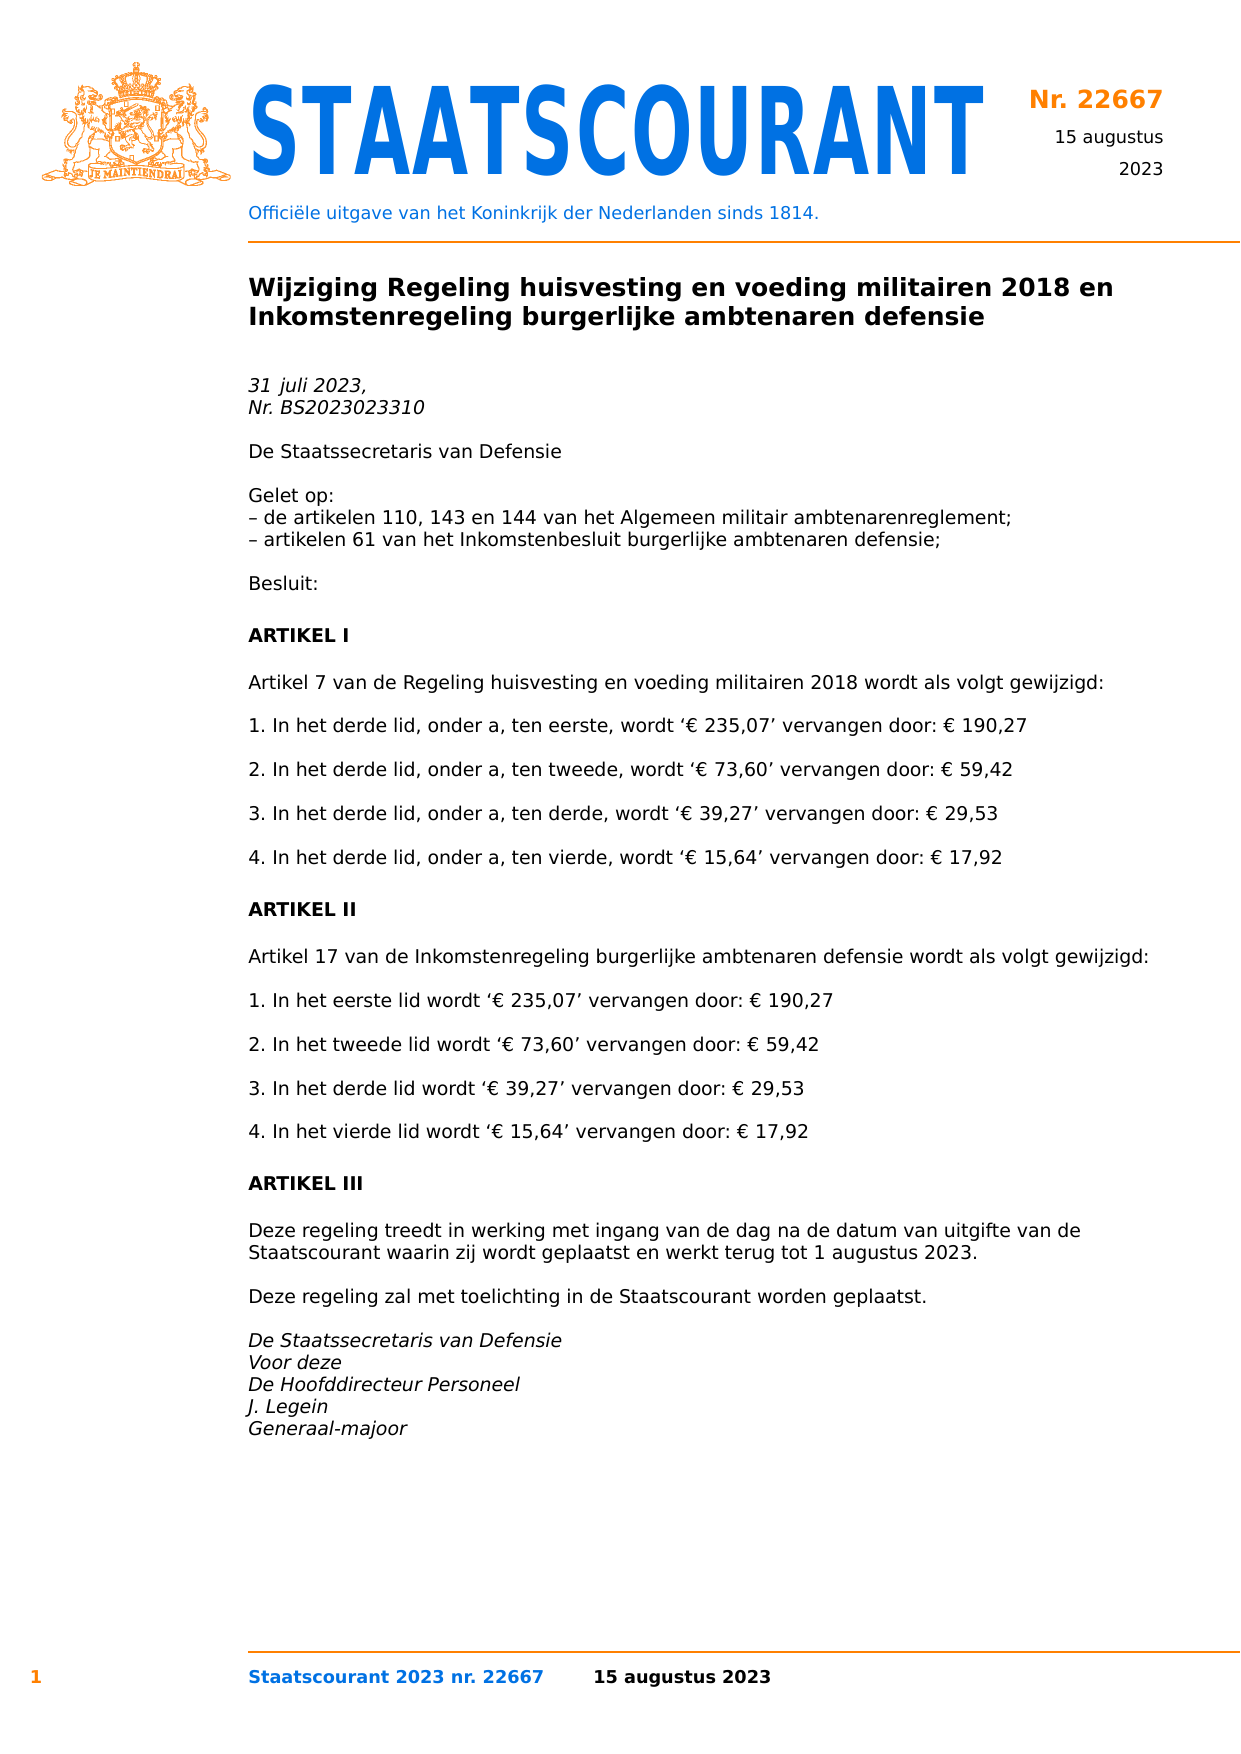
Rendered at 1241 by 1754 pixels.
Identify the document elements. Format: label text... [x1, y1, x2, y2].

subtitle ARTIKEL I [248, 624, 1163, 647]
subtitle ARTIKEL II [248, 899, 1163, 921]
text 1. In het eerste lid wordt ‘€ 235,07’ vervangen door: € 190,27 [248, 990, 1163, 1012]
table_cell 15 augustus [998, 121, 1240, 153]
text Besluit: [248, 573, 1163, 594]
text 2. In het derde lid, onder a, ten tweede, wordt ‘€ 73,60’ vervangen door: € 59,42 [248, 759, 1163, 781]
picture [41, 62, 231, 186]
table_header STAATSCOURANT [248, 62, 998, 203]
text De Staatssecretaris van Defensie Voor deze De Hoofddirecteur Personeel J. Legein Generaal-majoor [248, 1330, 1163, 1440]
text Nr. BS2023023310 [248, 397, 1163, 419]
text Deze regeling treedt in werking met ingang van de dag na de datum van uitgifte van de Staatscourant waarin zij wordt geplaatst en werkt terug tot 1 augustus 2023. [248, 1220, 1163, 1264]
text Gelet op: [248, 485, 1163, 507]
text De Staatssecretaris van Defensie [248, 441, 1163, 463]
text Artikel 7 van de Regeling huisvesting en voeding militairen 2018 wordt als volgt gewijzigd: [248, 672, 1163, 693]
subtitle ARTIKEL III [248, 1173, 1163, 1195]
text Deze regeling zal met toelichting in de Staatscourant worden geplaatst. [248, 1286, 1163, 1308]
text 3. In het derde lid, onder a, ten derde, wordt ‘€ 39,27’ vervangen door: € 29,53 [248, 803, 1163, 825]
text 1. In het derde lid, onder a, ten eerste, wordt ‘€ 235,07’ vervangen door: € 190,27 [248, 715, 1163, 737]
text Artikel 17 van de Inkomstenregeling burgerlijke ambtenaren defensie wordt als volgt gewijzigd: [248, 946, 1163, 968]
text – artikelen 61 van het Inkomstenbesluit burgerlijke ambtenaren defensie; [248, 529, 1163, 551]
text – de artikelen 110, 143 en 144 van het Algemeen militair ambtenarenreglement; [248, 507, 1163, 529]
text 2. In het tweede lid wordt ‘€ 73,60’ vervangen door: € 59,42 [248, 1034, 1163, 1056]
text 4. In het vierde lid wordt ‘€ 15,64’ vervangen door: € 17,92 [248, 1121, 1163, 1143]
table_cell 2023 [998, 153, 1240, 203]
table_header [25, 62, 248, 241]
subtitle Wijziging Regeling huisvesting en voeding militairen 2018 en Inkomstenregeling burgerlijke ambtenaren defensie [248, 273, 1163, 331]
table_cell Officiële uitgave van het Koninkrijk der Nederlanden sinds 1814. [248, 203, 1240, 241]
text 31 juli 2023, [248, 375, 1163, 397]
text 3. In het derde lid wordt ‘€ 39,27’ vervangen door: € 29,53 [248, 1077, 1163, 1099]
text 4. In het derde lid, onder a, ten vierde, wordt ‘€ 15,64’ vervangen door: € 17,92 [248, 847, 1163, 869]
table_header Nr. 22667 [998, 62, 1240, 121]
